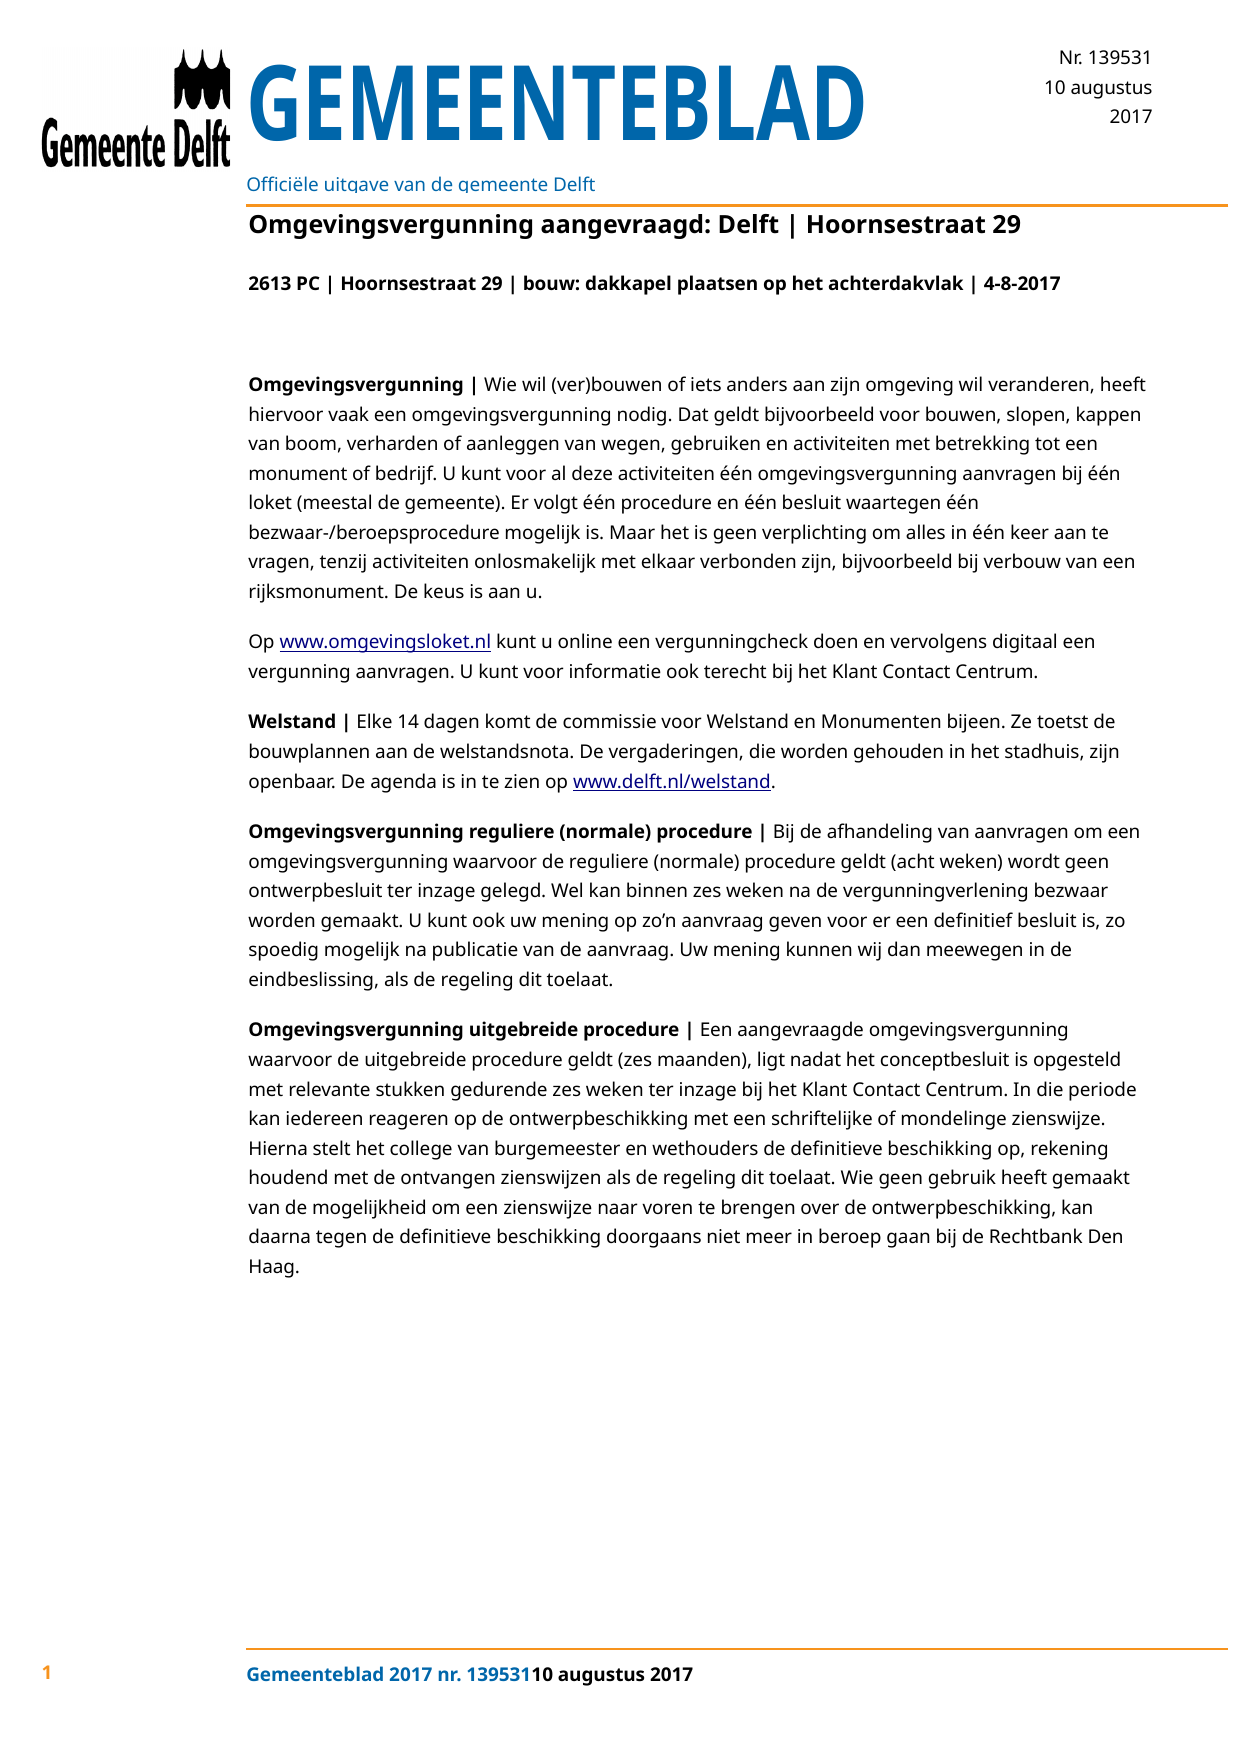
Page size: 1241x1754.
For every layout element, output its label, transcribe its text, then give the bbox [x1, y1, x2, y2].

text Omgevingsvergunning reguliere (normale) procedure | Bij de afhandeling van aanvragen om een omgevingsvergunning waarvoor de reguliere (normale) procedure geldt (acht weken) wordt geen ontwerpbesluit ter inzage gelegd. Wel kan binnen zes weken na de vergunningverlening bezwaar worden gemaakt. U kunt ook uw mening op zo’n aanvraag geven voor er een definitief besluit is, zo spoedig mogelijk na publicatie van de aanvraag. Uw mening kunnen wij dan meewegen in de eindbeslissing, als de regeling dit toelaat. [248, 818, 1152, 992]
text 2613 PC | Hoornsestraat 29 | bouw: dakkapel plaatsen op het achterdakvlak | 4-8-2017 [248, 270, 1152, 296]
picture [41, 47, 231, 172]
text Omgevingsvergunning aangevraagd: Delft | Hoornsestraat 29 [248, 207, 1152, 241]
text Omgevingsvergunning | Wie wil (ver)bouwen of iets anders aan zijn omgeving wil veranderen, heeft hiervoor vaak een omgevingsvergunning nodig. Dat geldt bijvoorbeeld voor bouwen, slopen, kappen van boom, verharden of aanleggen van wegen, gebruiken en activiteiten met betrekking tot een monument of bedrijf. U kunt voor al deze activiteiten één omgevingsvergunning aanvragen bij één loket (meestal de gemeente). Er volgt één procedure en één besluit waartegen één bezwaar-/beroepsprocedure mogelijk is. Maar het is geen verplichting om alles in één keer aan te vragen, tenzij activiteiten onlosmakelijk met elkaar verbonden zijn, bijvoorbeeld bij verbouw van een rijksmonument. De keus is aan u. [248, 371, 1152, 604]
text Omgevingsvergunning uitgebreide procedure | Een aangevraagde omgevingsvergunning waarvoor de uitgebreide procedure geldt (zes maanden), ligt nadat het conceptbesluit is opgesteld met relevante stukken gedurende zes weken ter inzage bij het Klant Contact Centrum. In die periode kan iedereen reageren op de ontwerpbeschikking met een schriftelijke of mondelinge zienswijze. Hierna stelt het college van burgemeester en wethouders de definitieve beschikking op, rekening houdend met de ontvangen zienswijzen als de regeling dit toelaat. Wie geen gebruik heeft gemaakt van de mogelijkheid om een zienswijze naar voren te brengen over de ontwerpbeschikking, kan daarna tegen de definitieve beschikking doorgaans niet meer in beroep gaan bij de Rechtbank Den Haag. [248, 1017, 1152, 1279]
text Welstand | Elke 14 dagen komt de commissie voor Welstand en Monumenten bijeen. Ze toetst de bouwplannen aan de welstandsnota. De vergaderingen, die worden gehouden in het stadhuis, zijn openbaar. De agenda is in te zien op www.delft.nl/welstand. [248, 709, 1152, 793]
text Op www.omgevingsloket.nl kunt u online een vergunningcheck doen en vervolgens digitaal een vergunning aanvragen. U kunt voor informatie ook terecht bij het Klant Contact Centrum. [248, 629, 1152, 684]
